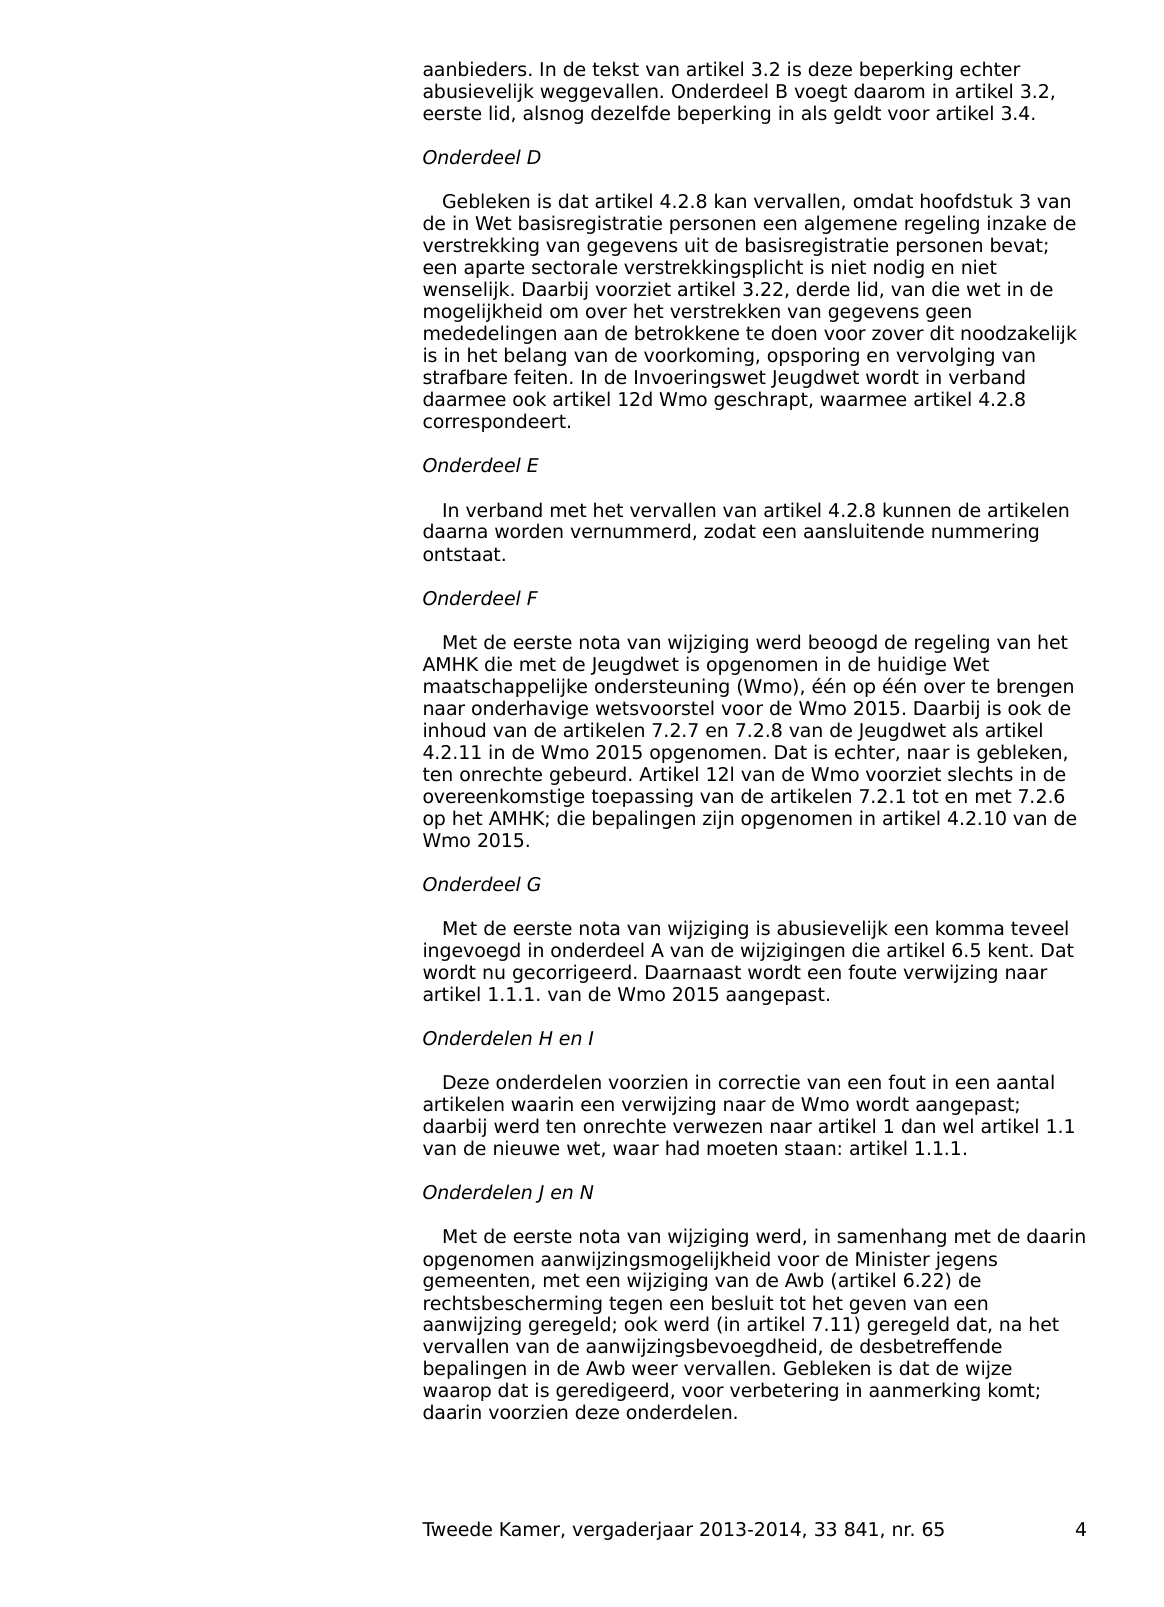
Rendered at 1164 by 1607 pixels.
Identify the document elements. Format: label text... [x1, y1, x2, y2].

text Deze onderdelen voorzien in correctie van een fout in een aantal artikelen waarin een verwijzing naar de Wmo wordt aangepast; daarbij werd ten onrechte verwezen naar artikel 1 dan wel artikel 1.1 van de nieuwe wet, waar had moeten staan: artikel 1.1.1. [422, 1072, 1087, 1160]
subtitle Onderdeel G [422, 874, 1087, 896]
text Met de eerste nota van wijziging werd, in samenhang met de daarin opgenomen aanwijzingsmogelijkheid voor de Minister jegens gemeenten, met een wijziging van de Awb (artikel 6.22) de rechtsbescherming tegen een besluit tot het geven van een aanwijzing geregeld; ook werd (in artikel 7.11) geregeld dat, na het vervallen van de aanwijzingsbevoegdheid, de desbetreffende bepalingen in de Awb weer vervallen. Gebleken is dat de wijze waarop dat is geredigeerd, voor verbetering in aanmerking komt; daarin voorzien deze onderdelen. [422, 1226, 1087, 1424]
subtitle Onderdelen J en N [422, 1182, 1087, 1204]
text Met de eerste nota van wijziging is abusievelijk een komma teveel ingevoegd in onderdeel A van de wijzigingen die artikel 6.5 kent. Dat wordt nu gecorrigeerd. Daarnaast wordt een foute verwijzing naar artikel 1.1.1. van de Wmo 2015 aangepast. [422, 918, 1087, 1006]
text Met de eerste nota van wijziging werd beoogd de regeling van het AMHK die met de Jeugdwet is opgenomen in de huidige Wet maatschappelijke ondersteuning (Wmo), één op één over te brengen naar onderhavige wetsvoorstel voor de Wmo 2015. Daarbij is ook de inhoud van de artikelen 7.2.7 en 7.2.8 van de Jeugdwet als artikel 4.2.11 in de Wmo 2015 opgenomen. Dat is echter, naar is gebleken, ten onrechte gebeurd. Artikel 12l van de Wmo voorziet slechts in de overeenkomstige toepassing van de artikelen 7.2.1 tot en met 7.2.6 op het AMHK; die bepalingen zijn opgenomen in artikel 4.2.10 van de Wmo 2015. [422, 632, 1087, 852]
text Gebleken is dat artikel 4.2.8 kan vervallen, omdat hoofdstuk 3 van de in Wet basisregistratie personen een algemene regeling inzake de verstrekking van gegevens uit de basisregistratie personen bevat; een aparte sectorale verstrekkingsplicht is niet nodig en niet wenselijk. Daarbij voorziet artikel 3.22, derde lid, van die wet in de mogelijkheid om over het verstrekken van gegevens geen mededelingen aan de betrokkene te doen voor zover dit noodzakelijk is in het belang van de voorkoming, opsporing en vervolging van strafbare feiten. In de Invoeringswet Jeugdwet wordt in verband daarmee ook artikel 12d Wmo geschrapt, waarmee artikel 4.2.8 correspondeert. [422, 191, 1087, 433]
subtitle Onderdeel F [422, 588, 1087, 609]
subtitle Onderdeel D [422, 147, 1087, 169]
text aanbieders. In de tekst van artikel 3.2 is deze beperking echter abusievelijk weggevallen. Onderdeel B voegt daarom in artikel 3.2, eerste lid, alsnog dezelfde beperking in als geldt voor artikel 3.4. [422, 59, 1087, 125]
text In verband met het vervallen van artikel 4.2.8 kunnen de artikelen daarna worden vernummerd, zodat een aansluitende nummering ontstaat. [422, 499, 1087, 565]
subtitle Onderdeel E [422, 455, 1087, 477]
subtitle Onderdelen H en I [422, 1028, 1087, 1050]
